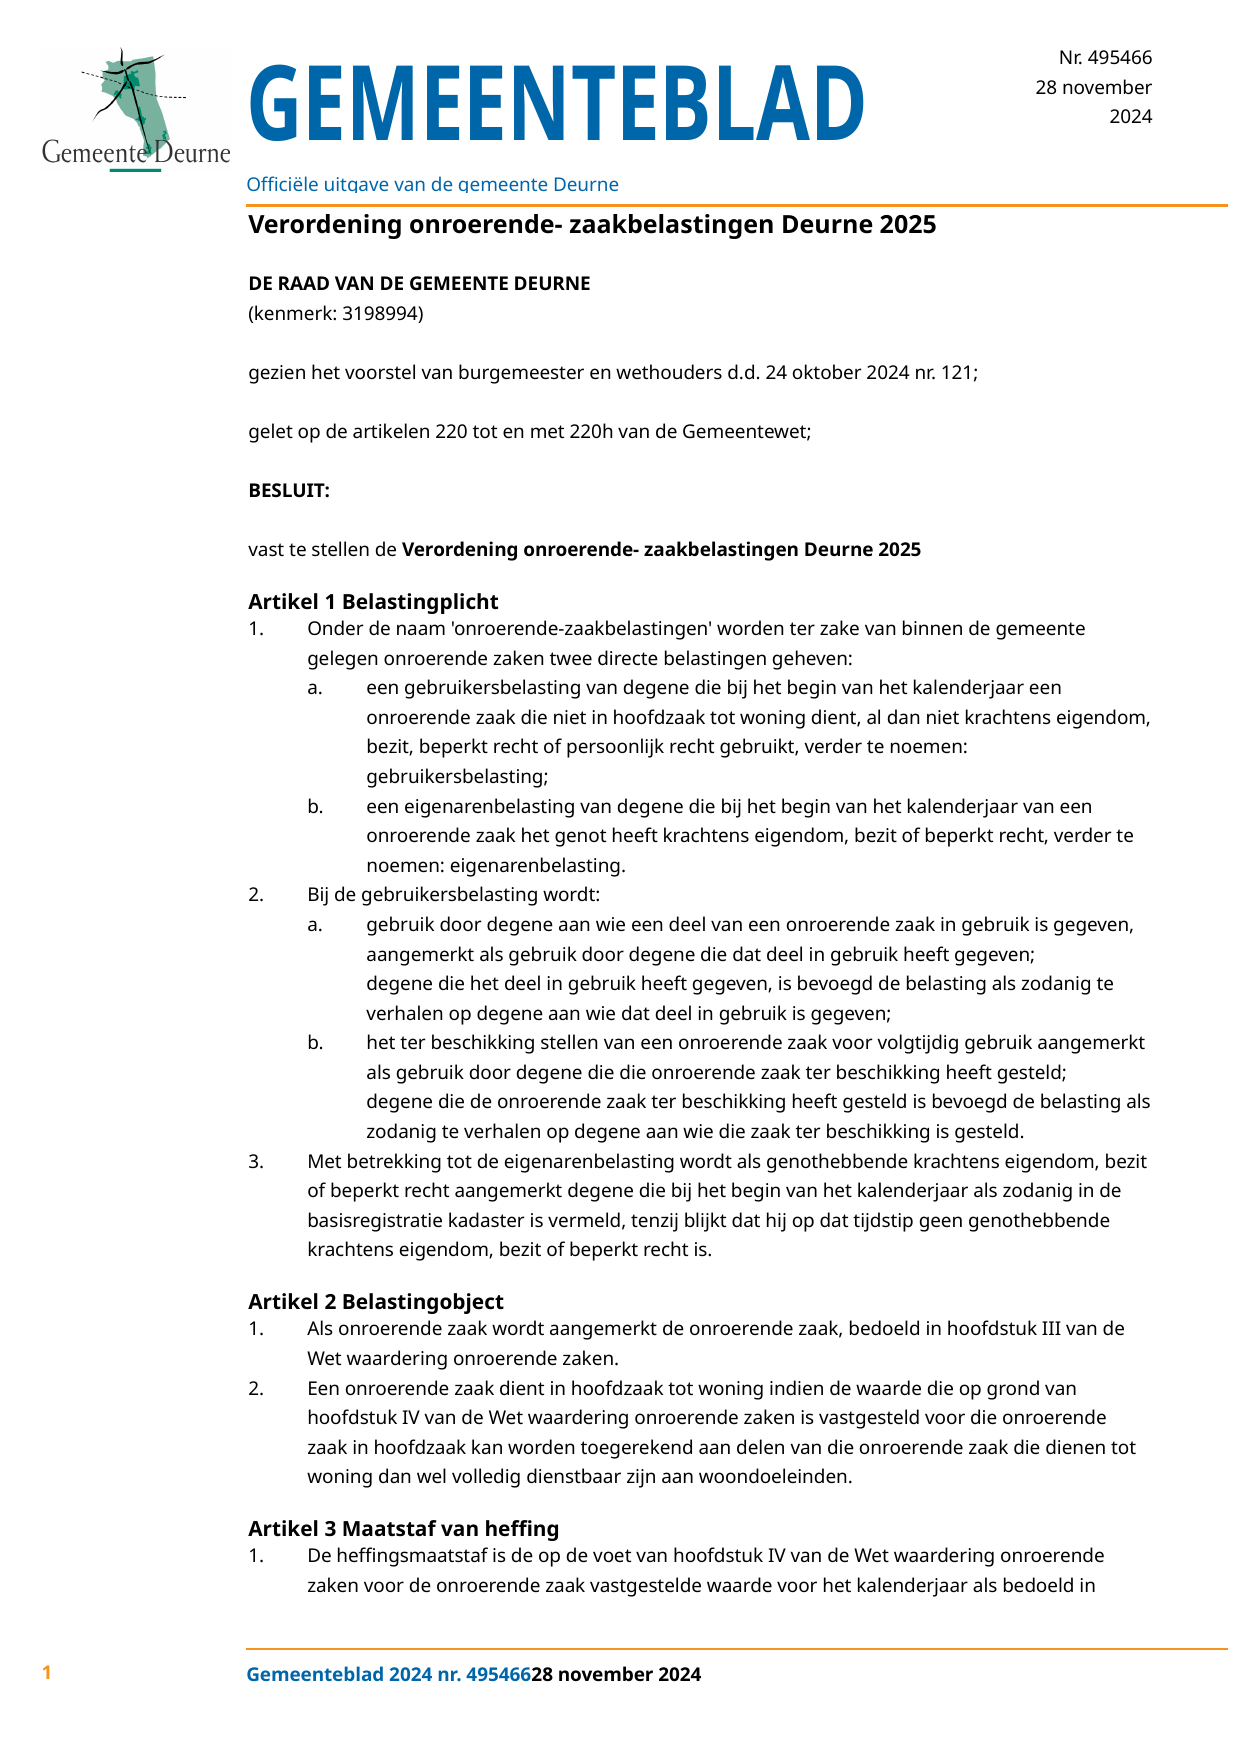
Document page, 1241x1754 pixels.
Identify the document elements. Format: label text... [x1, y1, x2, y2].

list het ter beschikking stellen van een onroerende zaak voor volgtijdig gebruik aangemerkt als gebruik door degene die die onroerende zaak ter beschikking heeft gesteld; [307, 1029, 1152, 1085]
list Onder de naam 'onroerende-zaakbelastingen' worden ter zake van binnen de gemeente gelegen onroerende zaken twee directe belastingen geheven: [248, 615, 1152, 671]
text Artikel 1 Belastingplicht [248, 587, 1152, 615]
text gezien het voorstel van burgemeester en wethouders d.d. 24 oktober 2024 nr. 121; [248, 359, 1152, 385]
text vast te stellen de Verordening onroerende- zaakbelastingen Deurne 2025 [248, 537, 1152, 562]
list Bij de gebruikersbelasting wordt: [248, 882, 1152, 907]
list een eigenarenbelasting van degene die bij het begin van het kalenderjaar van een onroerende zaak het genot heeft krachtens eigendom, bezit of beperkt recht, verder te noemen: eigenarenbelasting. [307, 793, 1152, 878]
text DE RAAD VAN DE GEMEENTE DEURNE [248, 270, 1152, 296]
picture [41, 47, 231, 172]
list degene die de onroerende zaak ter beschikking heeft gesteld is bevoegd de belasting als zodanig te verhalen op degene aan wie die zaak ter beschikking is gesteld. [307, 1089, 1152, 1144]
list Een onroerende zaak dient in hoofdzaak tot woning indien de waarde die op grond van hoofdstuk IV van de Wet waardering onroerende zaken is vastgesteld voor die onroerende zaak in hoofdzaak kan worden toegerekend aan delen van die onroerende zaak die dienen tot woning dan wel volledig dienstbaar zijn aan woondoeleinden. [248, 1375, 1152, 1489]
text gelet op de artikelen 220 tot en met 220h van de Gemeentewet; [248, 418, 1152, 444]
list degene die het deel in gebruik heeft gegeven, is bevoegd de belasting als zodanig te verhalen op degene aan wie dat deel in gebruik is gegeven; [307, 970, 1152, 1026]
list Met betrekking tot de eigenarenbelasting wordt als genothebbende krachtens eigendom, bezit of beperkt recht aangemerkt degene die bij het begin van het kalenderjaar als zodanig in de basisregistratie kadaster is vermeld, tenzij blijkt dat hij op dat tijdstip geen genothebbende krachtens eigendom, bezit of beperkt recht is. [248, 1148, 1152, 1262]
list een gebruikersbelasting van degene die bij het begin van het kalenderjaar een onroerende zaak die niet in hoofdzaak tot woning dient, al dan niet krachtens eigendom, bezit, beperkt recht of persoonlijk recht gebruikt, verder te noemen: gebruikersbelasting; [307, 674, 1152, 789]
text BESLUIT: [248, 477, 1152, 503]
text Artikel 3 Maatstaf van heffing [248, 1514, 1152, 1542]
list De heffingsmaatstaf is de op de voet van hoofdstuk IV van de Wet waardering onroerende zaken voor de onroerende zaak vastgestelde waarde voor het kalenderjaar als bedoeld in [248, 1542, 1152, 1598]
list gebruik door degene aan wie een deel van een onroerende zaak in gebruik is gegeven, aangemerkt als gebruik door degene die dat deel in gebruik heeft gegeven; [307, 911, 1152, 967]
text Artikel 2 Belastingobject [248, 1287, 1152, 1316]
text (kenmerk: 3198994) [248, 300, 1152, 326]
list Als onroerende zaak wordt aangemerkt de onroerende zaak, bedoeld in hoofdstuk III van de Wet waardering onroerende zaken. [248, 1316, 1152, 1371]
text Verordening onroerende- zaakbelastingen Deurne 2025 [248, 207, 1152, 241]
